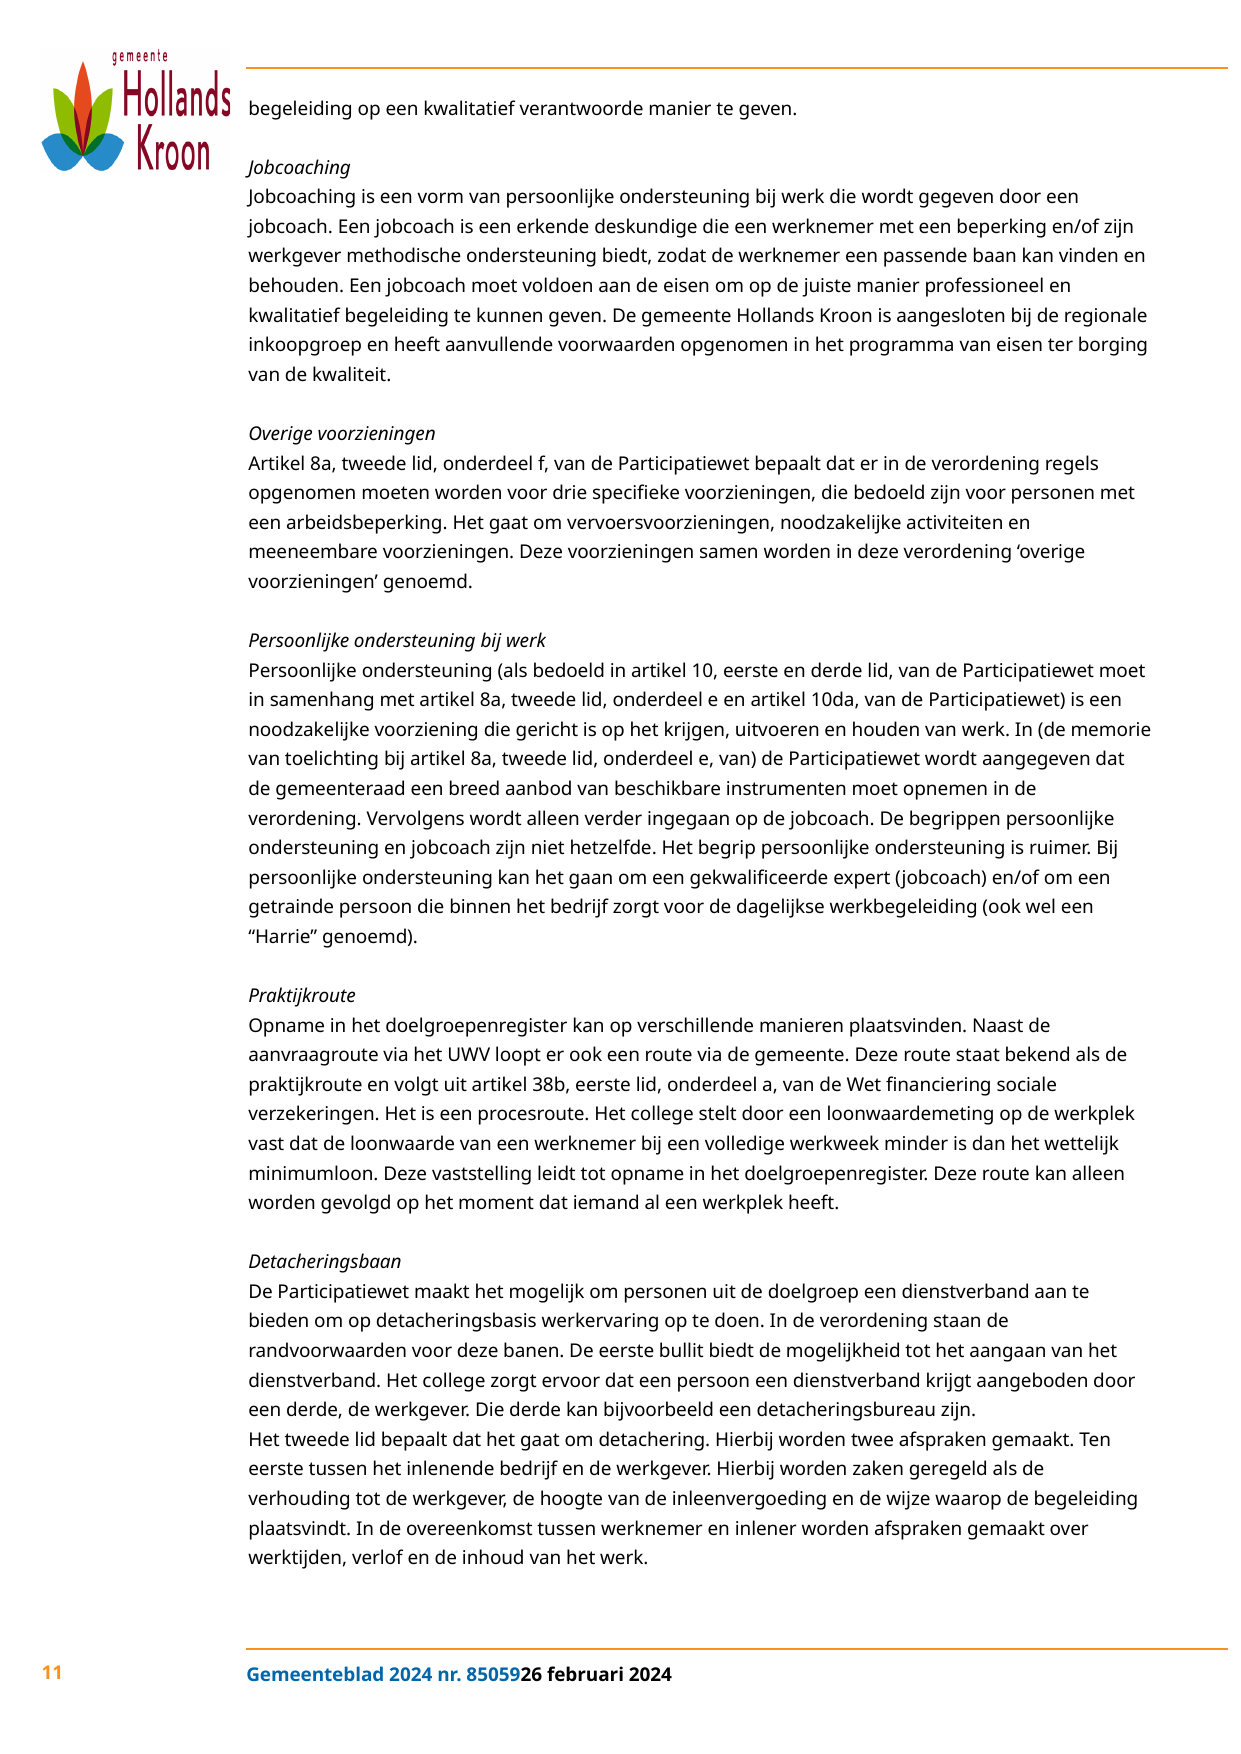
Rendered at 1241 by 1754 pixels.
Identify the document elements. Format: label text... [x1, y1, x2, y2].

text Jobcoaching is een vorm van persoonlijke ondersteuning bij werk die wordt gegeven door een jobcoach. Een jobcoach is een erkende deskundige die een werknemer met een beperking en/of zijn werkgever methodische ondersteuning biedt, zodat de werknemer een passende baan kan vinden en behouden. Een jobcoach moet voldoen aan de eisen om op de juiste manier professioneel en kwalitatief begeleiding te kunnen geven. De gemeente Hollands Kroon is aangesloten bij de regionale inkoopgroep en heeft aanvullende voorwaarden opgenomen in het programma van eisen ter borging van de kwaliteit. [248, 183, 1152, 387]
text begeleiding op een kwalitatief verantwoorde manier te geven. [248, 95, 1152, 121]
text Opname in het doelgroepenregister kan op verschillende manieren plaatsvinden. Naast de aanvraagroute via het UWV loopt er ook een route via de gemeente. Deze route staat bekend als de praktijkroute en volgt uit artikel 38b, eerste lid, onderdeel a, van de Wet financiering sociale verzekeringen. Het is een procesroute. Het college stelt door een loonwaardemeting op de werkplek vast dat de loonwaarde van een werknemer bij een volledige werkweek minder is dan het wettelijk minimumloon. Deze vaststelling leidt tot opname in het doelgroepenregister. Deze route kan alleen worden gevolgd op het moment dat iemand al een werkplek heeft. [248, 1012, 1152, 1215]
text Overige voorzieningen [248, 420, 1152, 446]
picture [41, 47, 231, 172]
text Persoonlijke ondersteuning (als bedoeld in artikel 10, eerste en derde lid, van de Participatiewet moet in samenhang met artikel 8a, tweede lid, onderdeel e en artikel 10da, van de Participatiewet) is een noodzakelijke voorziening die gericht is op het krijgen, uitvoeren en houden van werk. In (de memorie van toelichting bij artikel 8a, tweede lid, onderdeel e, van) de Participatiewet wordt aangegeven dat de gemeenteraad een breed aanbod van beschikbare instrumenten moet opnemen in de verordening. Vervolgens wordt alleen verder ingegaan op de jobcoach. De begrippen persoonlijke ondersteuning en jobcoach zijn niet hetzelfde. Het begrip persoonlijke ondersteuning is ruimer. Bij persoonlijke ondersteuning kan het gaan om een gekwalificeerde expert (jobcoach) en/of om een getrainde persoon die binnen het bedrijf zorgt voor de dagelijkse werkbegeleiding (ook wel een “Harrie” genoemd). [248, 657, 1152, 949]
text Jobcoaching [248, 154, 1152, 180]
text De Participatiewet maakt het mogelijk om personen uit de doelgroep een dienstverband aan te bieden om op detacheringsbasis werkervaring op te doen. In de verordening staan de randvoorwaarden voor deze banen. De eerste bullit biedt de mogelijkheid tot het aangaan van het dienstverband. Het college zorgt ervoor dat een persoon een dienstverband krijgt aangeboden door een derde, de werkgever. Die derde kan bijvoorbeeld een detacheringsbureau zijn. [248, 1278, 1152, 1422]
text Detacheringsbaan [248, 1248, 1152, 1274]
text Artikel 8a, tweede lid, onderdeel f, van de Participatiewet bepaalt dat er in de verordening regels opgenomen moeten worden voor drie specifieke voorzieningen, die bedoeld zijn voor personen met een arbeidsbeperking. Het gaat om vervoersvoorzieningen, noodzakelijke activiteiten en meeneembare voorzieningen. Deze voorzieningen samen worden in deze verordening ‘overige voorzieningen’ genoemd. [248, 450, 1152, 594]
text Persoonlijke ondersteuning bij werk [248, 627, 1152, 653]
text Praktijkroute [248, 982, 1152, 1008]
text Het tweede lid bepaalt dat het gaat om detachering. Hierbij worden twee afspraken gemaakt. Ten eerste tussen het inlenende bedrijf en de werkgever. Hierbij worden zaken geregeld als de verhouding tot de werkgever, de hoogte van de inleenvergoeding en de wijze waarop de begeleiding plaatsvindt. In de overeenkomst tussen werknemer en inlener worden afspraken gemaakt over werktijden, verlof en de inhoud van het werk. [248, 1426, 1152, 1570]
